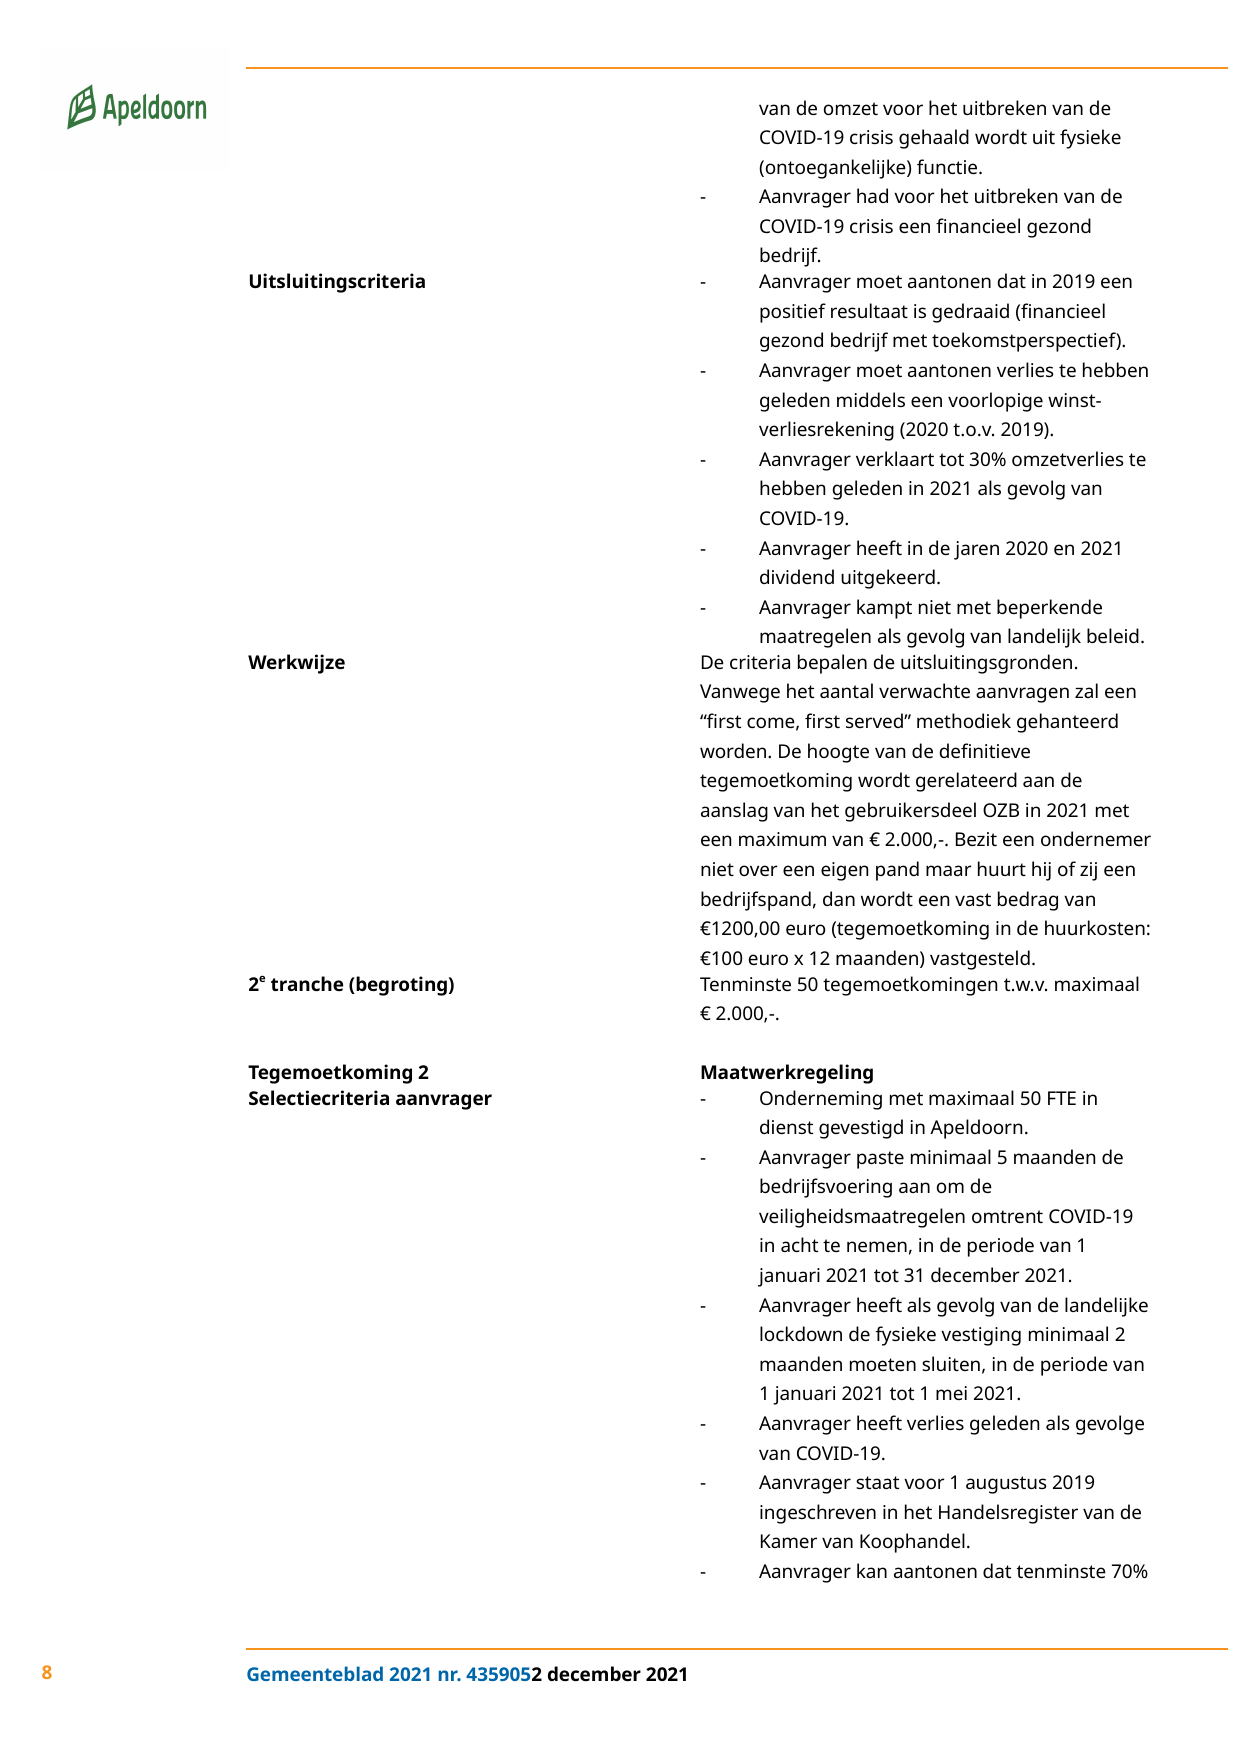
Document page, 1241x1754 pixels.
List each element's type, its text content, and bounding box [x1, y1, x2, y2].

table_cell Onderneming met maximaal 50 FTE in dienst gevestigd in Apeldoorn. Aanvrager paste minimaal 5 maanden de bedrijfsvoering aan om de veiligheidsmaatregelen omtrent COVID-19 in acht te nemen, in de periode van 1 januari 2021 tot 31 december 2021. Aanvrager heeft als gevolg van de landelijke lockdown de fysieke vestiging minimaal 2 maanden moeten sluiten, in de periode van 1 januari 2021 tot 1 mei 2021. Aanvrager heeft verlies geleden als gevolge van COVID-19. Aanvrager staat voor 1 augustus 2019 ingeschreven in het Handelsregister van de Kamer van Koophandel. Aanvrager kan aantonen dat tenminste 70% [700, 1085, 1152, 1584]
table_cell [248, 95, 700, 268]
table_cell 2e tranche (begroting) [248, 971, 700, 1026]
picture [41, 47, 231, 172]
table_cell Tenminste 50 tegemoetkomingen t.w.v. maximaal € 2.000,-. [700, 971, 1152, 1026]
table_header Maatwerkregeling [700, 1059, 1152, 1085]
table_cell De criteria bepalen de uitsluitingsgronden. Vanwege het aantal verwachte aanvragen zal een “first come, first served” methodiek gehanteerd worden. De hoogte van de definitieve tegemoetkoming wordt gerelateerd aan de aanslag van het gebruikersdeel OZB in 2021 met een maximum van € 2.000,-. Bezit een ondernemer niet over een eigen pand maar huurt hij of zij een bedrijfspand, dan wordt een vast bedrag van €1200,00 euro (tegemoetkoming in de huurkosten: €100 euro x 12 maanden) vastgesteld. [700, 649, 1152, 971]
table_cell Uitsluitingscriteria [248, 269, 700, 649]
table_header Tegemoetkoming 2 [248, 1059, 700, 1085]
table_cell Selectiecriteria aanvrager [248, 1085, 700, 1584]
table_cell Werkwijze [248, 649, 700, 971]
table_cell Aanvrager moet aantonen dat in 2019 een positief resultaat is gedraaid (financieel gezond bedrijf met toekomstperspectief). Aanvrager moet aantonen verlies te hebben geleden middels een voorlopige winst-verliesrekening (2020 t.o.v. 2019). Aanvrager verklaart tot 30% omzetverlies te hebben geleden in 2021 als gevolg van COVID-19. Aanvrager heeft in de jaren 2020 en 2021 dividend uitgekeerd. Aanvrager kampt niet met beperkende maatregelen als gevolg van landelijk beleid. [700, 269, 1152, 649]
table_cell van de omzet voor het uitbreken van de COVID-19 crisis gehaald wordt uit fysieke (ontoegankelijke) functie. Aanvrager had voor het uitbreken van de COVID-19 crisis een financieel gezond bedrijf. [700, 95, 1152, 268]
